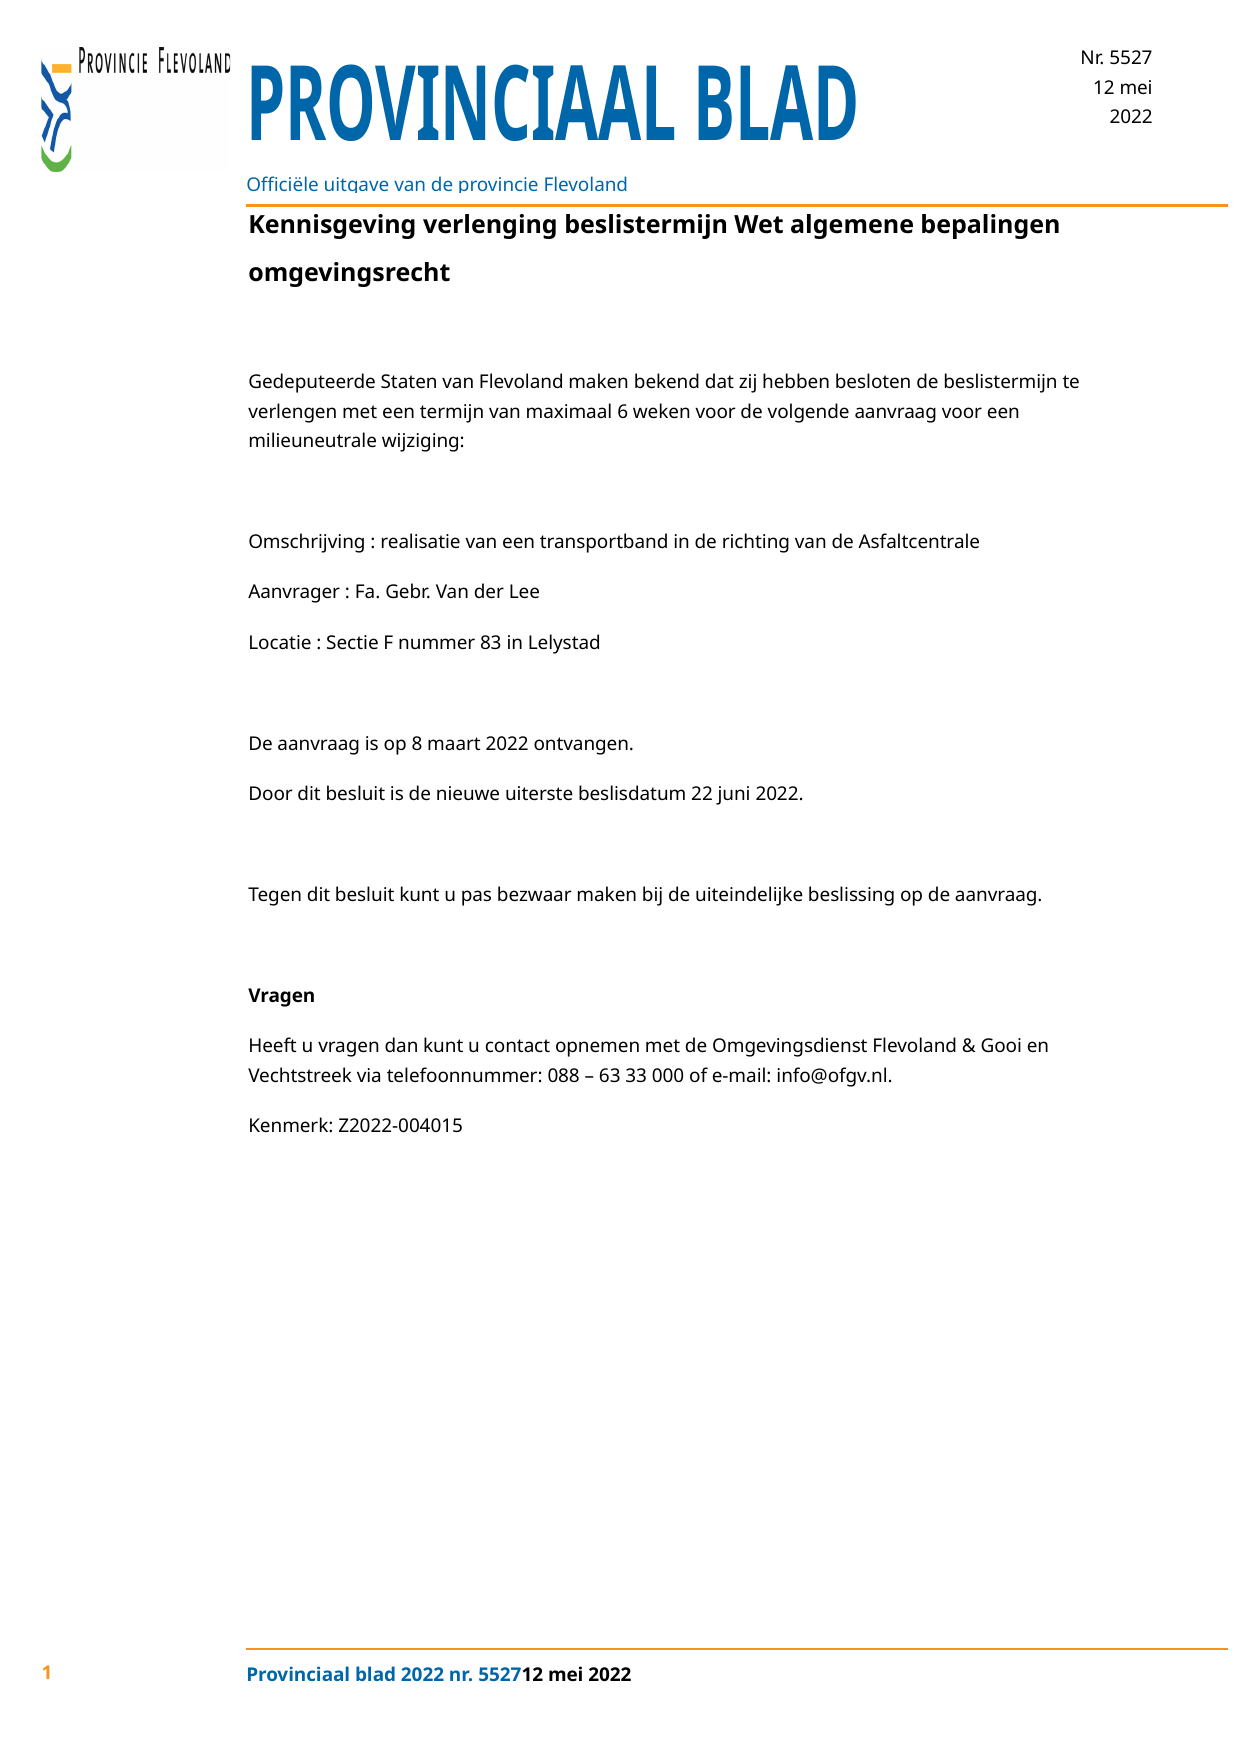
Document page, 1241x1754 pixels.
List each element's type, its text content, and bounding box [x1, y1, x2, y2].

text De aanvraag is op 8 maart 2022 ontvangen. [248, 730, 1152, 756]
text Door dit besluit is de nieuwe uiterste beslisdatum 22 juni 2022. [248, 780, 1152, 806]
text Aanvrager : Fa. Gebr. Van der Lee [248, 579, 1152, 604]
text Kennisgeving verlenging beslistermijn Wet algemene bepalingen omgevingsrecht [248, 207, 1152, 288]
text Tegen dit besluit kunt u pas bezwaar maken bij de uiteindelijke beslissing op de aanvraag. [248, 881, 1152, 907]
text Locatie : Sectie F nummer 83 in Lelystad [248, 629, 1152, 655]
text Heeft u vragen dan kunt u contact opnemen met de Omgevingsdienst Flevoland & Gooi en Vechtstreek via telefoonnummer: 088 – 63 33 000 of e-mail: info@ofgv.nl. [248, 1032, 1152, 1088]
text Kenmerk: Z2022-004015 [248, 1112, 1152, 1138]
text Omschrijving : realisatie van een transportband in de richting van de Asfaltcentrale [248, 528, 1152, 554]
text Gedeputeerde Staten van Flevoland maken bekend dat zij hebben besloten de beslistermijn te verlengen met een termijn van maximaal 6 weken voor de volgende aanvraag voor een milieuneutrale wijziging: [248, 368, 1152, 453]
picture [41, 47, 231, 172]
text Vragen [248, 982, 1152, 1008]
